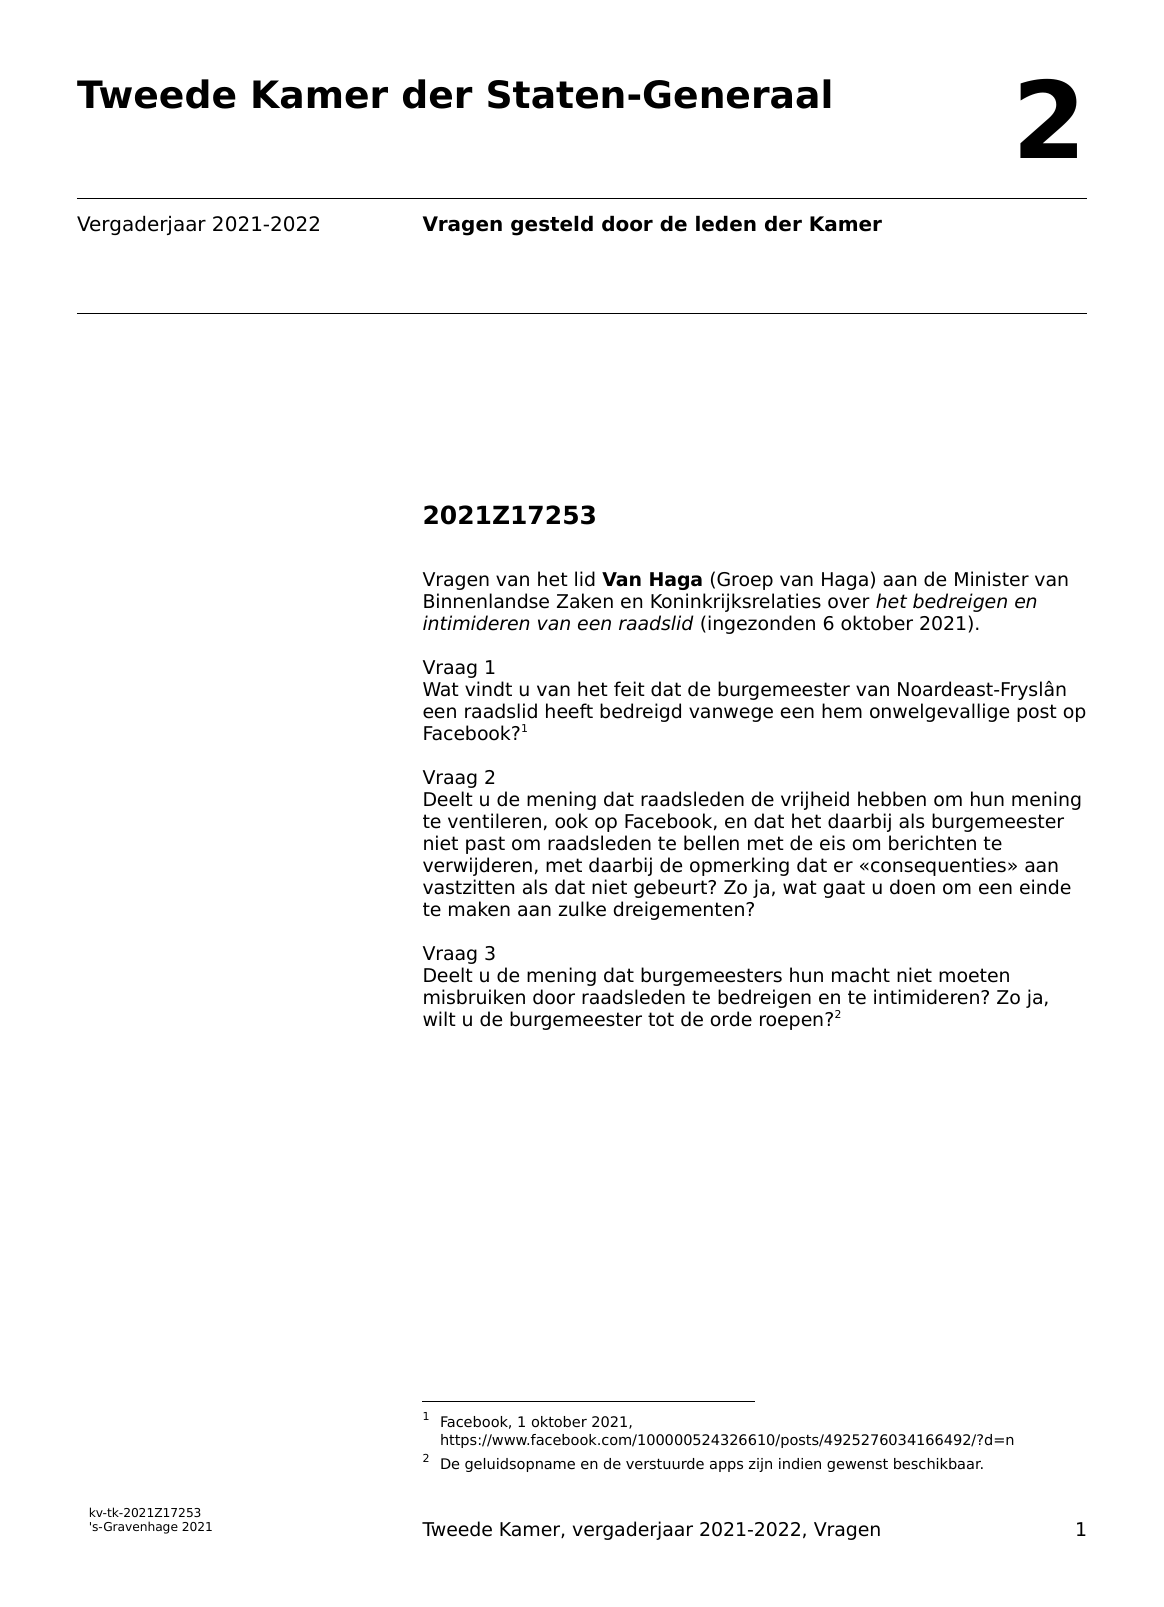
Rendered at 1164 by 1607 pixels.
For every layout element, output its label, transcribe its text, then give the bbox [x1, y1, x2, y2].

text De geluidsopname en de verstuurde apps zijn indien gewenst beschikbaar. [422, 1452, 1087, 1474]
text Deelt u de mening dat burgemeesters hun macht niet moeten misbruiken door raadsleden te bedreigen en te intimideren? Zo ja, wilt u de burgemeester tot de orde roepen? [422, 965, 1087, 1031]
text Vraag 2 [422, 767, 1087, 789]
text 's-Gravenhage 2021 [88, 1520, 323, 1534]
text Wat vindt u van het feit dat de burgemeester van Noardeast-Fryslân een raadslid heeft bedreigd vanwege een hem onwelgevallige post op Facebook? [422, 679, 1087, 745]
table_cell Vergaderjaar 2021-2022 [77, 199, 422, 313]
text Vraag 3 [422, 943, 1087, 965]
text Deelt u de mening dat raadsleden de vrijheid hebben om hun mening te ventileren, ook op Facebook, en dat het daarbij als burgemeester niet past om raadsleden te bellen met de eis om berichten te verwijderen, met daarbij de opmerking dat er «consequenties» aan vastzitten als dat niet gebeurt? Zo ja, wat gaat u doen om een einde te maken aan zulke dreigementen? [422, 789, 1087, 921]
text Vraag 1 [422, 657, 1087, 679]
text kv-tk-2021Z17253 [88, 1506, 323, 1520]
table_cell Vragen gesteld door de leden der Kamer [422, 199, 1087, 313]
table_header Tweede Kamer der Staten-Generaal [77, 59, 886, 198]
text Facebook, 1 oktober 2021, https://www.facebook.com/100000524326610/posts/4925276034166492/?d=n [422, 1410, 1087, 1449]
text 2021Z17253 [422, 501, 1087, 531]
table_header 2 [886, 59, 1087, 198]
text Vragen van het lid Van Haga (Groep van Haga) aan de Minister van Binnenlandse Zaken en Koninkrijksrelaties over het bedreigen en intimideren van een raadslid (ingezonden 6 oktober 2021). [422, 569, 1087, 635]
